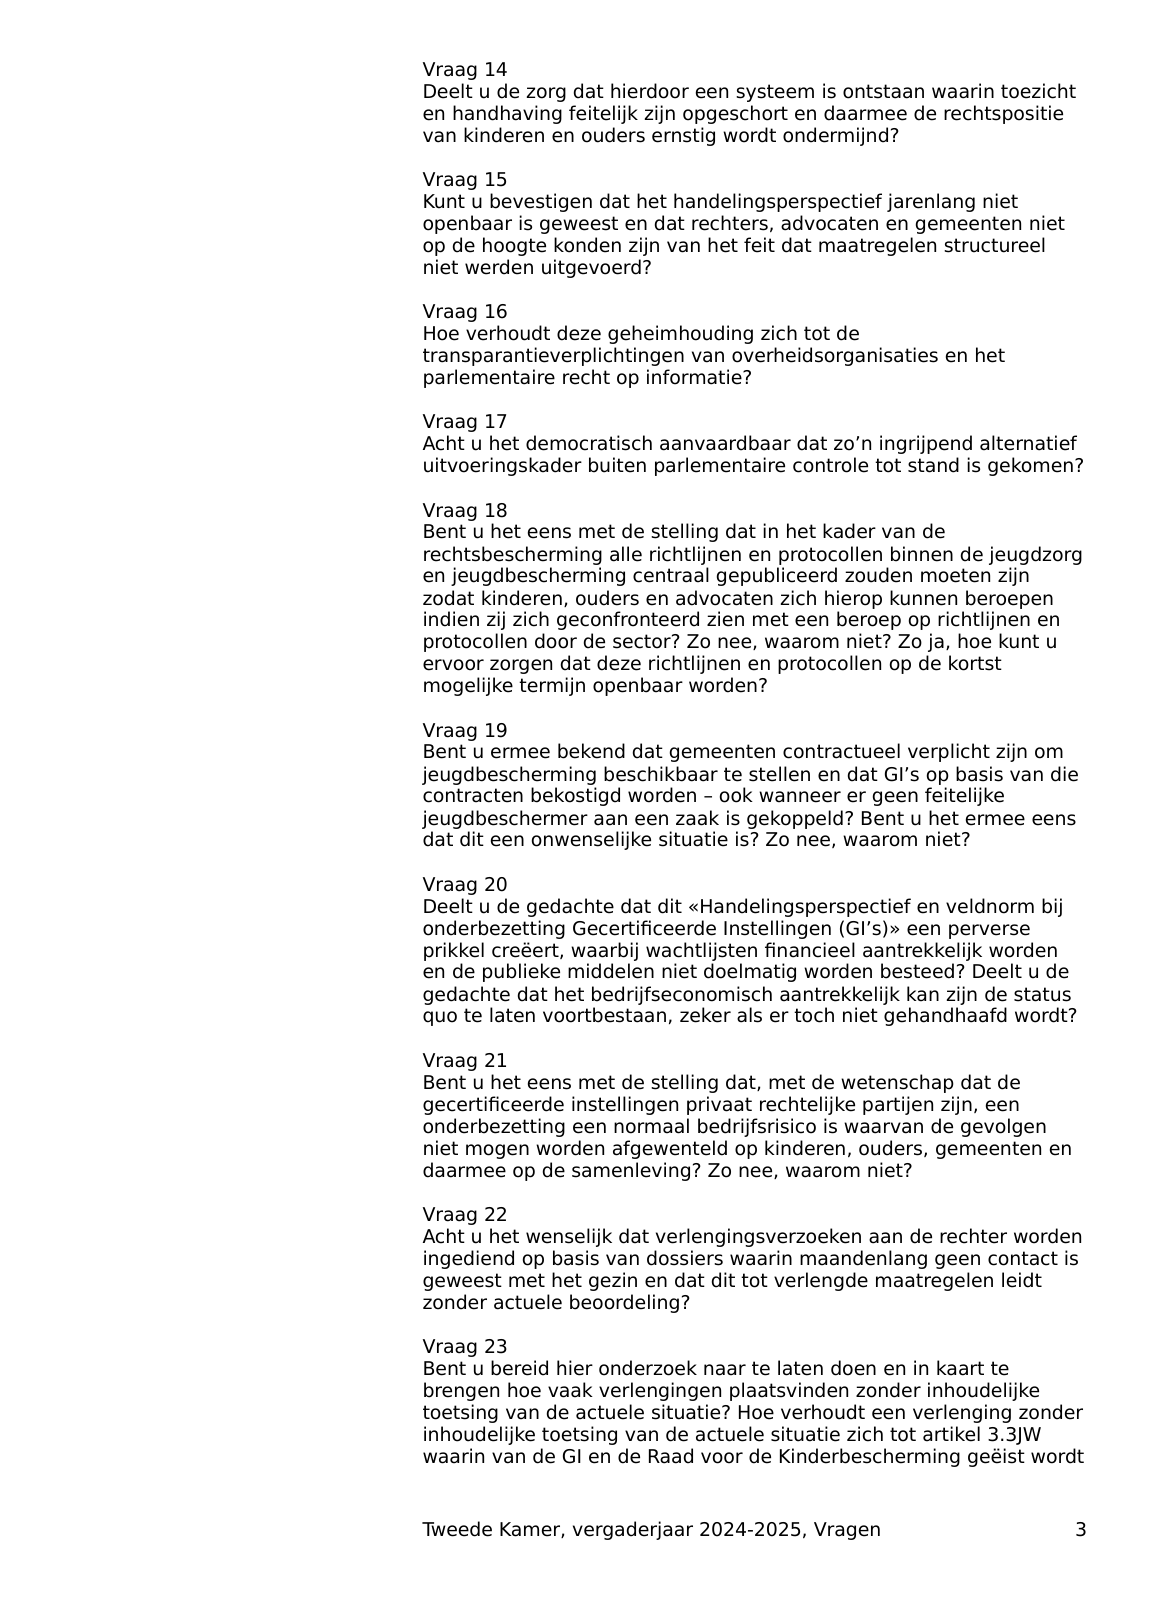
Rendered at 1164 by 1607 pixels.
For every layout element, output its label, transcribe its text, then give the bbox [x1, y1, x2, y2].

text Hoe verhoudt deze geheimhouding zich tot de transparantieverplichtingen van overheidsorganisaties en het parlementaire recht op informatie? [422, 323, 1087, 389]
text Vraag 15 [422, 169, 1087, 191]
text Vraag 20 [422, 873, 1087, 896]
text Bent u het eens met de stelling dat in het kader van de rechtsbescherming alle richtlijnen en protocollen binnen de jeugdzorg en jeugdbescherming centraal gepubliceerd zouden moeten zijn zodat kinderen, ouders en advocaten zich hierop kunnen beroepen indien zij zich geconfronteerd zien met een beroep op richtlijnen en protocollen door de sector? Zo nee, waarom niet? Zo ja, hoe kunt u ervoor zorgen dat deze richtlijnen en protocollen op de kortst mogelijke termijn openbaar worden? [422, 521, 1087, 697]
text Vraag 23 [422, 1336, 1087, 1358]
text Deelt u de gedachte dat dit «Handelingsperspectief en veldnorm bij onderbezetting Gecertificeerde Instellingen (GI’s)» een perverse prikkel creëert, waarbij wachtlijsten financieel aantrekkelijk worden en de publieke middelen niet doelmatig worden besteed? Deelt u de gedachte dat het bedrijfseconomisch aantrekkelijk kan zijn de status quo te laten voortbestaan, zeker als er toch niet gehandhaafd wordt? [422, 896, 1087, 1027]
text Vraag 16 [422, 301, 1087, 323]
text Kunt u bevestigen dat het handelingsperspectief jarenlang niet openbaar is geweest en dat rechters, advocaten en gemeenten niet op de hoogte konden zijn van het feit dat maatregelen structureel niet werden uitgevoerd? [422, 191, 1087, 279]
text Bent u bereid hier onderzoek naar te laten doen en in kaart te brengen hoe vaak verlengingen plaatsvinden zonder inhoudelijke toetsing van de actuele situatie? Hoe verhoudt een verlenging zonder inhoudelijke toetsing van de actuele situatie zich tot artikel 3.3JW waarin van de GI en de Raad voor de Kinderbescherming geëist wordt [422, 1358, 1087, 1468]
text Vraag 18 [422, 499, 1087, 521]
text Acht u het democratisch aanvaardbaar dat zo’n ingrijpend alternatief uitvoeringskader buiten parlementaire controle tot stand is gekomen? [422, 433, 1087, 477]
text Bent u ermee bekend dat gemeenten contractueel verplicht zijn om jeugdbescherming beschikbaar te stellen en dat GI’s op basis van die contracten bekostigd worden – ook wanneer er geen feitelijke jeugdbeschermer aan een zaak is gekoppeld? Bent u het ermee eens dat dit een onwenselijke situatie is? Zo nee, waarom niet? [422, 741, 1087, 851]
text Bent u het eens met de stelling dat, met de wetenschap dat de gecertificeerde instellingen privaat rechtelijke partijen zijn, een onderbezetting een normaal bedrijfsrisico is waarvan de gevolgen niet mogen worden afgewenteld op kinderen, ouders, gemeenten en daarmee op de samenleving? Zo nee, waarom niet? [422, 1072, 1087, 1181]
text Vraag 22 [422, 1204, 1087, 1226]
text Vraag 19 [422, 719, 1087, 741]
text Vraag 17 [422, 411, 1087, 433]
text Vraag 14 [422, 59, 1087, 81]
text Deelt u de zorg dat hierdoor een systeem is ontstaan waarin toezicht en handhaving feitelijk zijn opgeschort en daarmee de rechtspositie van kinderen en ouders ernstig wordt ondermijnd? [422, 81, 1087, 147]
text Vraag 21 [422, 1049, 1087, 1072]
text Acht u het wenselijk dat verlengingsverzoeken aan de rechter worden ingediend op basis van dossiers waarin maandenlang geen contact is geweest met het gezin en dat dit tot verlengde maatregelen leidt zonder actuele beoordeling? [422, 1226, 1087, 1313]
